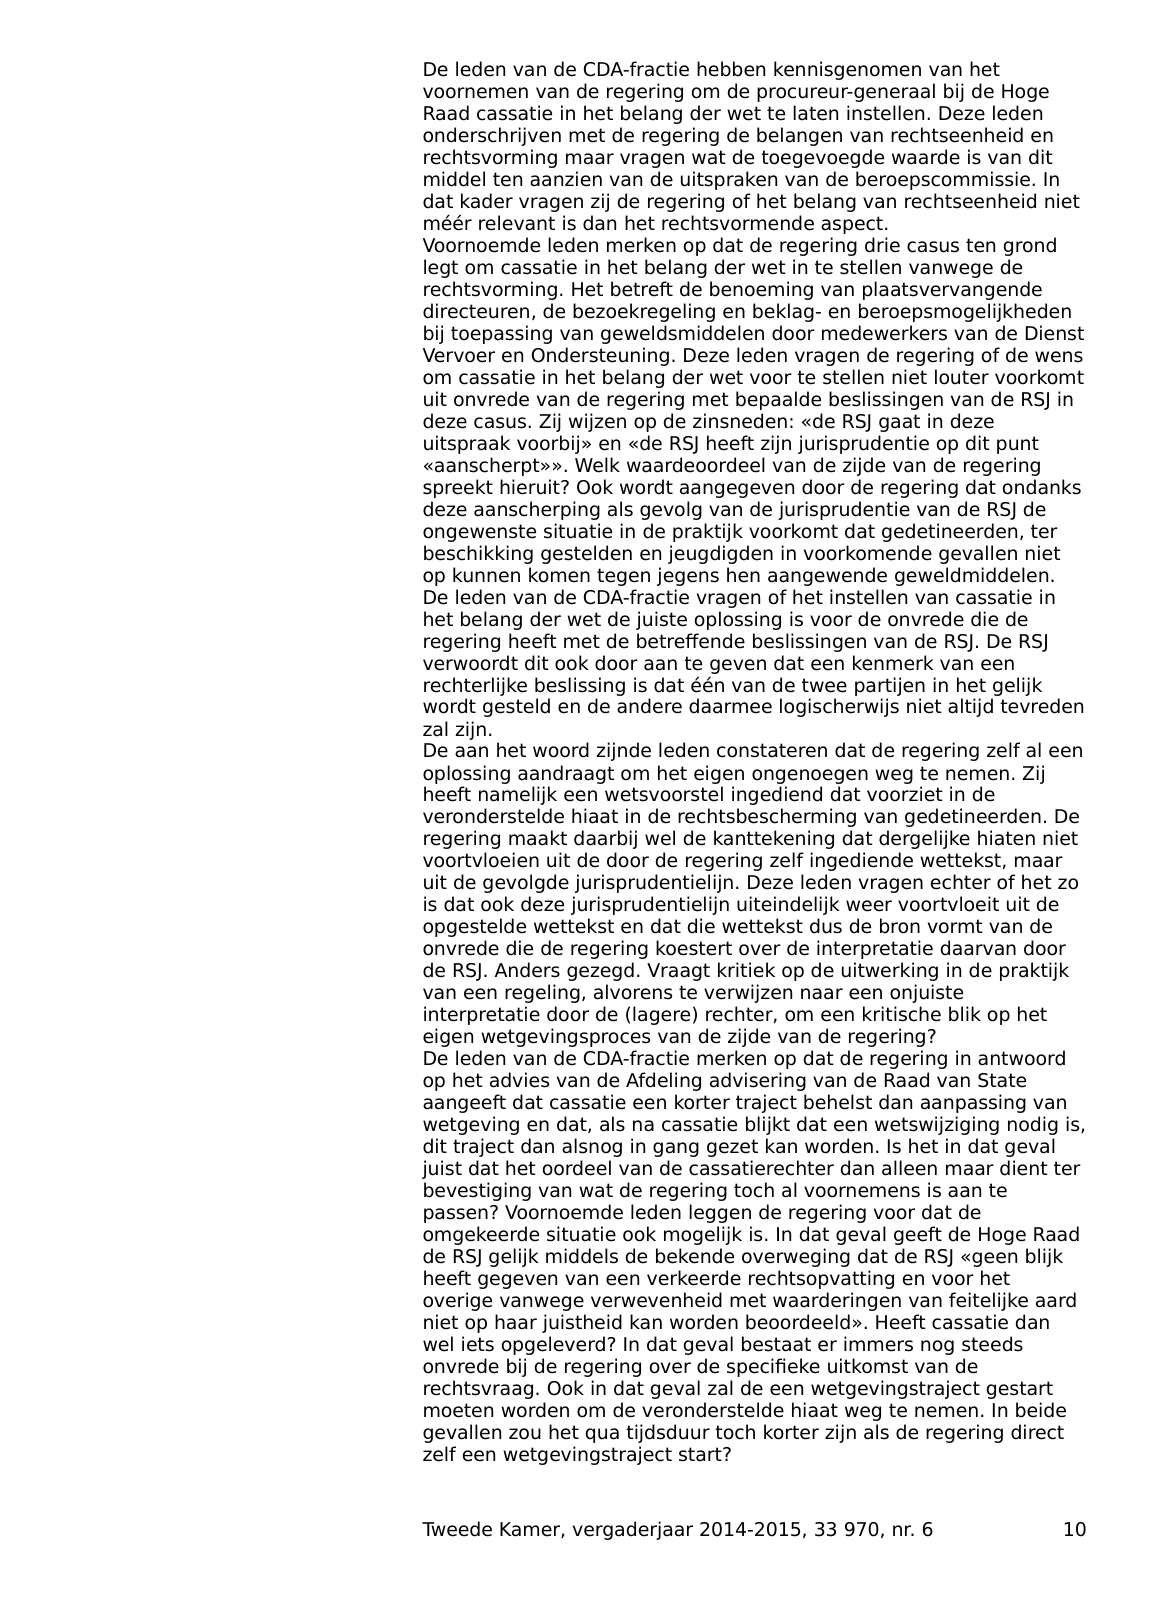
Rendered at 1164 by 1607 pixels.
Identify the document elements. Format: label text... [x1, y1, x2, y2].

text Voornoemde leden merken op dat de regering drie casus ten grond legt om cassatie in het belang der wet in te stellen vanwege de rechtsvorming. Het betreft de benoeming van plaatsvervangende directeuren, de bezoekregeling en beklag- en beroepsmogelijkheden bij toepassing van geweldsmiddelen door medewerkers van de Dienst Vervoer en Ondersteuning. Deze leden vragen de regering of de wens om cassatie in het belang der wet voor te stellen niet louter voorkomt uit onvrede van de regering met bepaalde beslissingen van de RSJ in deze casus. Zij wijzen op de zinsneden: «de RSJ gaat in deze uitspraak voorbij» en «de RSJ heeft zijn jurisprudentie op dit punt «aanscherpt»». Welk waardeoordeel van de zijde van de regering spreekt hieruit? Ook wordt aangegeven door de regering dat ondanks deze aanscherping als gevolg van de jurisprudentie van de RSJ de ongewenste situatie in de praktijk voorkomt dat gedetineerden, ter beschikking gestelden en jeugdigden in voorkomende gevallen niet op kunnen komen tegen jegens hen aangewende geweldmiddelen. De leden van de CDA-fractie vragen of het instellen van cassatie in het belang der wet de juiste oplossing is voor de onvrede die de regering heeft met de betreffende beslissingen van de RSJ. De RSJ verwoordt dit ook door aan te geven dat een kenmerk van een rechterlijke beslissing is dat één van de twee partijen in het gelijk wordt gesteld en de andere daarmee logischerwijs niet altijd tevreden zal zijn. [422, 235, 1087, 740]
text De aan het woord zijnde leden constateren dat de regering zelf al een oplossing aandraagt om het eigen ongenoegen weg te nemen. Zij heeft namelijk een wetsvoorstel ingediend dat voorziet in de veronderstelde hiaat in de rechtsbescherming van gedetineerden. De regering maakt daarbij wel de kanttekening dat dergelijke hiaten niet voortvloeien uit de door de regering zelf ingediende wettekst, maar uit de gevolgde jurisprudentielijn. Deze leden vragen echter of het zo is dat ook deze jurisprudentielijn uiteindelijk weer voortvloeit uit de opgestelde wettekst en dat die wettekst dus de bron vormt van de onvrede die de regering koestert over de interpretatie daarvan door de RSJ. Anders gezegd. Vraagt kritiek op de uitwerking in de praktijk van een regeling, alvorens te verwijzen naar een onjuiste interpretatie door de (lagere) rechter, om een kritische blik op het eigen wetgevingsproces van de zijde van de regering? [422, 740, 1087, 1048]
text De leden van de CDA-fractie hebben kennisgenomen van het voornemen van de regering om de procureur-generaal bij de Hoge Raad cassatie in het belang der wet te laten instellen. Deze leden onderschrijven met de regering de belangen van rechtseenheid en rechtsvorming maar vragen wat de toegevoegde waarde is van dit middel ten aanzien van de uitspraken van de beroepscommissie. In dat kader vragen zij de regering of het belang van rechtseenheid niet méér relevant is dan het rechtsvormende aspect. [422, 59, 1087, 235]
text De leden van de CDA-fractie merken op dat de regering in antwoord op het advies van de Afdeling advisering van de Raad van State aangeeft dat cassatie een korter traject behelst dan aanpassing van wetgeving en dat, als na cassatie blijkt dat een wetswijziging nodig is, dit traject dan alsnog in gang gezet kan worden. Is het in dat geval juist dat het oordeel van de cassatierechter dan alleen maar dient ter bevestiging van wat de regering toch al voornemens is aan te passen? Voornoemde leden leggen de regering voor dat de omgekeerde situatie ook mogelijk is. In dat geval geeft de Hoge Raad de RSJ gelijk middels de bekende overweging dat de RSJ «geen blijk heeft gegeven van een verkeerde rechtsopvatting en voor het overige vanwege verwevenheid met waarderingen van feitelijke aard niet op haar juistheid kan worden beoordeeld». Heeft cassatie dan wel iets opgeleverd? In dat geval bestaat er immers nog steeds onvrede bij de regering over de specifieke uitkomst van de rechtsvraag. Ook in dat geval zal de een wetgevingstraject gestart moeten worden om de veronderstelde hiaat weg te nemen. In beide gevallen zou het qua tijdsduur toch korter zijn als de regering direct zelf een wetgevingstraject start? [422, 1048, 1087, 1466]
